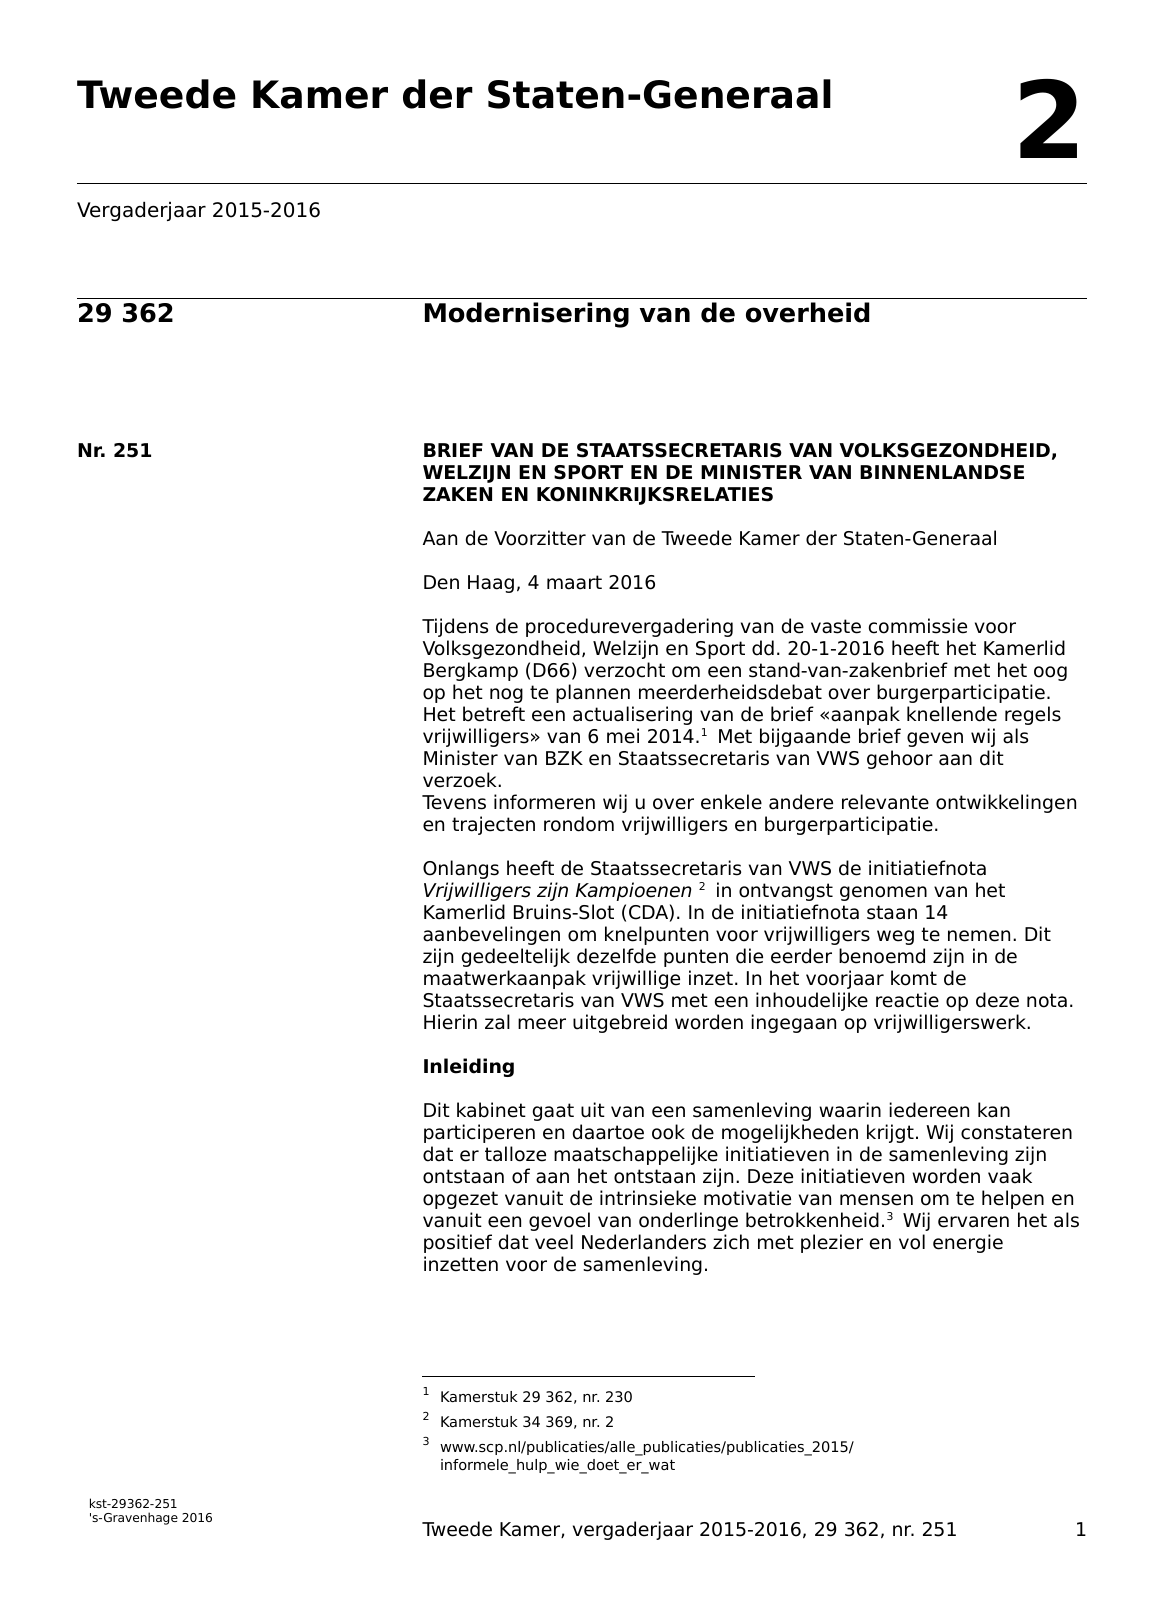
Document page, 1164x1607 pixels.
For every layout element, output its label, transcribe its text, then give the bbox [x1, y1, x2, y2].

text www.scp.nl/publicaties/alle_publicaties/publicaties_2015/informele_hulp_wie_doet_er_wat [422, 1435, 1087, 1474]
subtitle 29 362 Modernisering van de overheid [77, 299, 1087, 329]
table_cell Vergaderjaar 2015-2016 [77, 184, 1087, 298]
text Aan de Voorzitter van de Tweede Kamer der Staten-Generaal [422, 528, 1087, 550]
text Kamerstuk 29 362, nr. 230 [422, 1385, 1087, 1407]
text Tijdens de procedurevergadering van de vaste commissie voor Volksgezondheid, Welzijn en Sport dd. 20-1-2016 heeft het Kamerlid Bergkamp (D66) verzocht om een stand-van-zakenbrief met het oog op het nog te plannen meerderheidsdebat over burgerparticipatie. Het betreft een actualisering van de brief «aanpak knellende regels vrijwilligers» van 6 mei 2014. Met bijgaande brief geven wij als Minister van BZK en Staatssecretaris van VWS gehoor aan dit verzoek. [422, 616, 1087, 792]
text kst-29362-251 [88, 1497, 323, 1511]
text 's-Gravenhage 2016 [88, 1511, 323, 1525]
table_header 2 [886, 59, 1087, 183]
text Tevens informeren wij u over enkele andere relevante ontwikkelingen en trajecten rondom vrijwilligers en burgerparticipatie. [422, 792, 1087, 836]
text Kamerstuk 34 369, nr. 2 [422, 1410, 1087, 1432]
subtitle Inleiding [422, 1056, 1087, 1078]
text Den Haag, 4 maart 2016 [422, 572, 1087, 594]
text Dit kabinet gaat uit van een samenleving waarin iedereen kan participeren en daartoe ook de mogelijkheden krijgt. Wij constateren dat er talloze maatschappelijke initiatieven in de samenleving zijn ontstaan of aan het ontstaan zijn. Deze initiatieven worden vaak opgezet vanuit de intrinsieke motivatie van mensen om te helpen en vanuit een gevoel van onderlinge betrokkenheid. Wij ervaren het als positief dat veel Nederlanders zich met plezier en vol energie inzetten voor de samenleving. [422, 1100, 1087, 1276]
subtitle Nr. 251 BRIEF VAN DE STAATSSECRETARIS VAN VOLKSGEZONDHEID, WELZIJN EN SPORT EN DE MINISTER VAN BINNENLANDSE ZAKEN EN KONINKRIJKSRELATIES [77, 440, 1087, 506]
table_header Tweede Kamer der Staten-Generaal [77, 59, 886, 183]
text Onlangs heeft de Staatssecretaris van VWS de initiatiefnota Vrijwilligers zijn Kampioenen in ontvangst genomen van het Kamerlid Bruins-Slot (CDA). In de initiatiefnota staan 14 aanbevelingen om knelpunten voor vrijwilligers weg te nemen. Dit zijn gedeeltelijk dezelfde punten die eerder benoemd zijn in de maatwerkaanpak vrijwillige inzet. In het voorjaar komt de Staatssecretaris van VWS met een inhoudelijke reactie op deze nota. Hierin zal meer uitgebreid worden ingegaan op vrijwilligerswerk. [422, 858, 1087, 1034]
